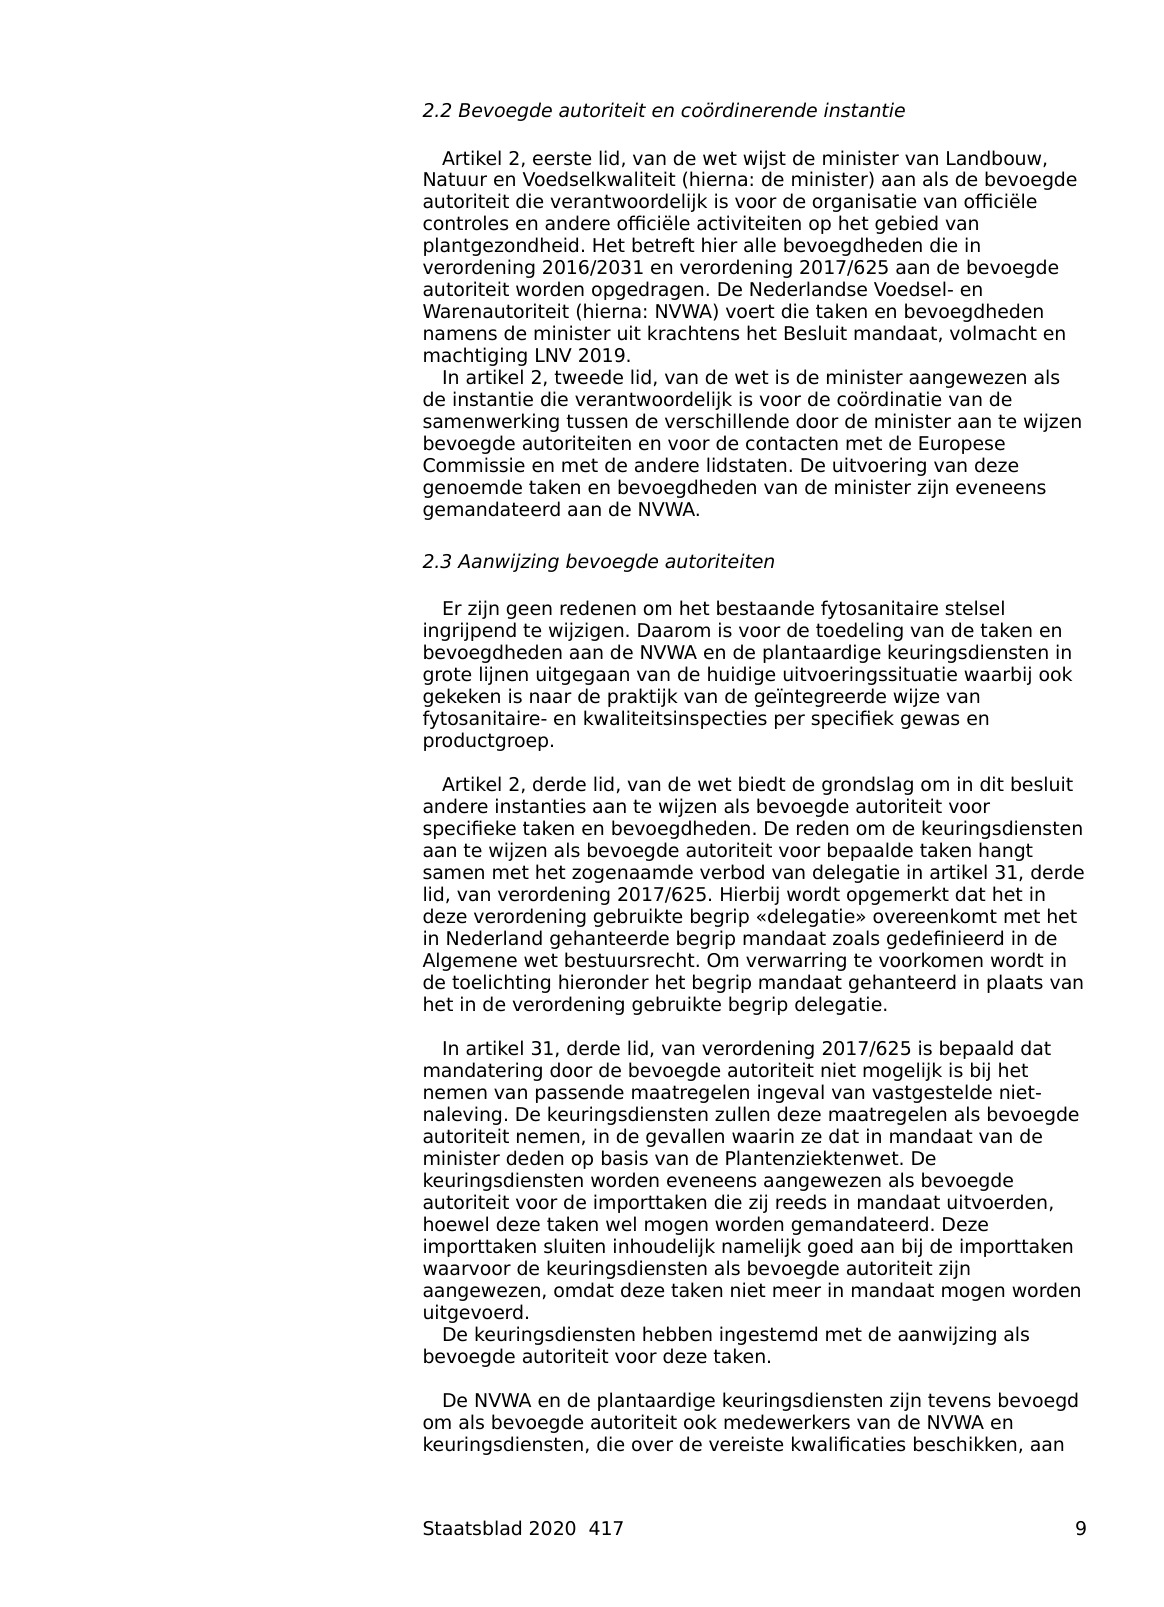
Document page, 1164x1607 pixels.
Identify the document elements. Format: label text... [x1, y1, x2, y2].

text Artikel 2, derde lid, van de wet biedt de grondslag om in dit besluit andere instanties aan te wijzen als bevoegde autoriteit voor specifieke taken en bevoegdheden. De reden om de keuringsdiensten aan te wijzen als bevoegde autoriteit voor bepaalde taken hangt samen met het zogenaamde verbod van delegatie in artikel 31, derde lid, van verordening 2017/625. Hierbij wordt opgemerkt dat het in deze verordening gebruikte begrip «delegatie» overeenkomt met het in Nederland gehanteerde begrip mandaat zoals gedefinieerd in de Algemene wet bestuursrecht. Om verwarring te voorkomen wordt in de toelichting hieronder het begrip mandaat gehanteerd in plaats van het in de verordening gebruikte begrip delegatie. [422, 774, 1087, 1016]
subtitle 2.2 Bevoegde autoriteit en coördinerende instantie [422, 100, 1087, 122]
text In artikel 2, tweede lid, van de wet is de minister aangewezen als de instantie die verantwoordelijk is voor de coördinatie van de samenwerking tussen de verschillende door de minister aan te wijzen bevoegde autoriteiten en voor de contacten met de Europese Commissie en met de andere lidstaten. De uitvoering van deze genoemde taken en bevoegdheden van de minister zijn eveneens gemandateerd aan de NVWA. [422, 367, 1087, 521]
text Artikel 2, eerste lid, van de wet wijst de minister van Landbouw, Natuur en Voedselkwaliteit (hierna: de minister) aan als de bevoegde autoriteit die verantwoordelijk is voor de organisatie van officiële controles en andere officiële activiteiten op het gebied van plantgezondheid. Het betreft hier alle bevoegdheden die in verordening 2016/2031 en verordening 2017/625 aan de bevoegde autoriteit worden opgedragen. De Nederlandse Voedsel- en Warenautoriteit (hierna: NVWA) voert die taken en bevoegdheden namens de minister uit krachtens het Besluit mandaat, volmacht en machtiging LNV 2019. [422, 147, 1087, 367]
text In artikel 31, derde lid, van verordening 2017/625 is bepaald dat mandatering door de bevoegde autoriteit niet mogelijk is bij het nemen van passende maatregelen ingeval van vastgestelde niet-naleving. De keuringsdiensten zullen deze maatregelen als bevoegde autoriteit nemen, in de gevallen waarin ze dat in mandaat van de minister deden op basis van de Plantenziektenwet. De keuringsdiensten worden eveneens aangewezen als bevoegde autoriteit voor de importtaken die zij reeds in mandaat uitvoerden, hoewel deze taken wel mogen worden gemandateerd. Deze importtaken sluiten inhoudelijk namelijk goed aan bij de importtaken waarvoor de keuringsdiensten als bevoegde autoriteit zijn aangewezen, omdat deze taken niet meer in mandaat mogen worden uitgevoerd. [422, 1038, 1087, 1324]
text De NVWA en de plantaardige keuringsdiensten zijn tevens bevoegd om als bevoegde autoriteit ook medewerkers van de NVWA en keuringsdiensten, die over de vereiste kwalificaties beschikken, aan [422, 1390, 1087, 1456]
text Er zijn geen redenen om het bestaande fytosanitaire stelsel ingrijpend te wijzigen. Daarom is voor de toedeling van de taken en bevoegdheden aan de NVWA en de plantaardige keuringsdiensten in grote lijnen uitgegaan van de huidige uitvoeringssituatie waarbij ook gekeken is naar de praktijk van de geïntegreerde wijze van fytosanitaire- en kwaliteitsinspecties per specifiek gewas en productgroep. [422, 598, 1087, 752]
text De keuringsdiensten hebben ingestemd met de aanwijzing als bevoegde autoriteit voor deze taken. [422, 1324, 1087, 1368]
subtitle 2.3 Aanwijzing bevoegde autoriteiten [422, 551, 1087, 573]
